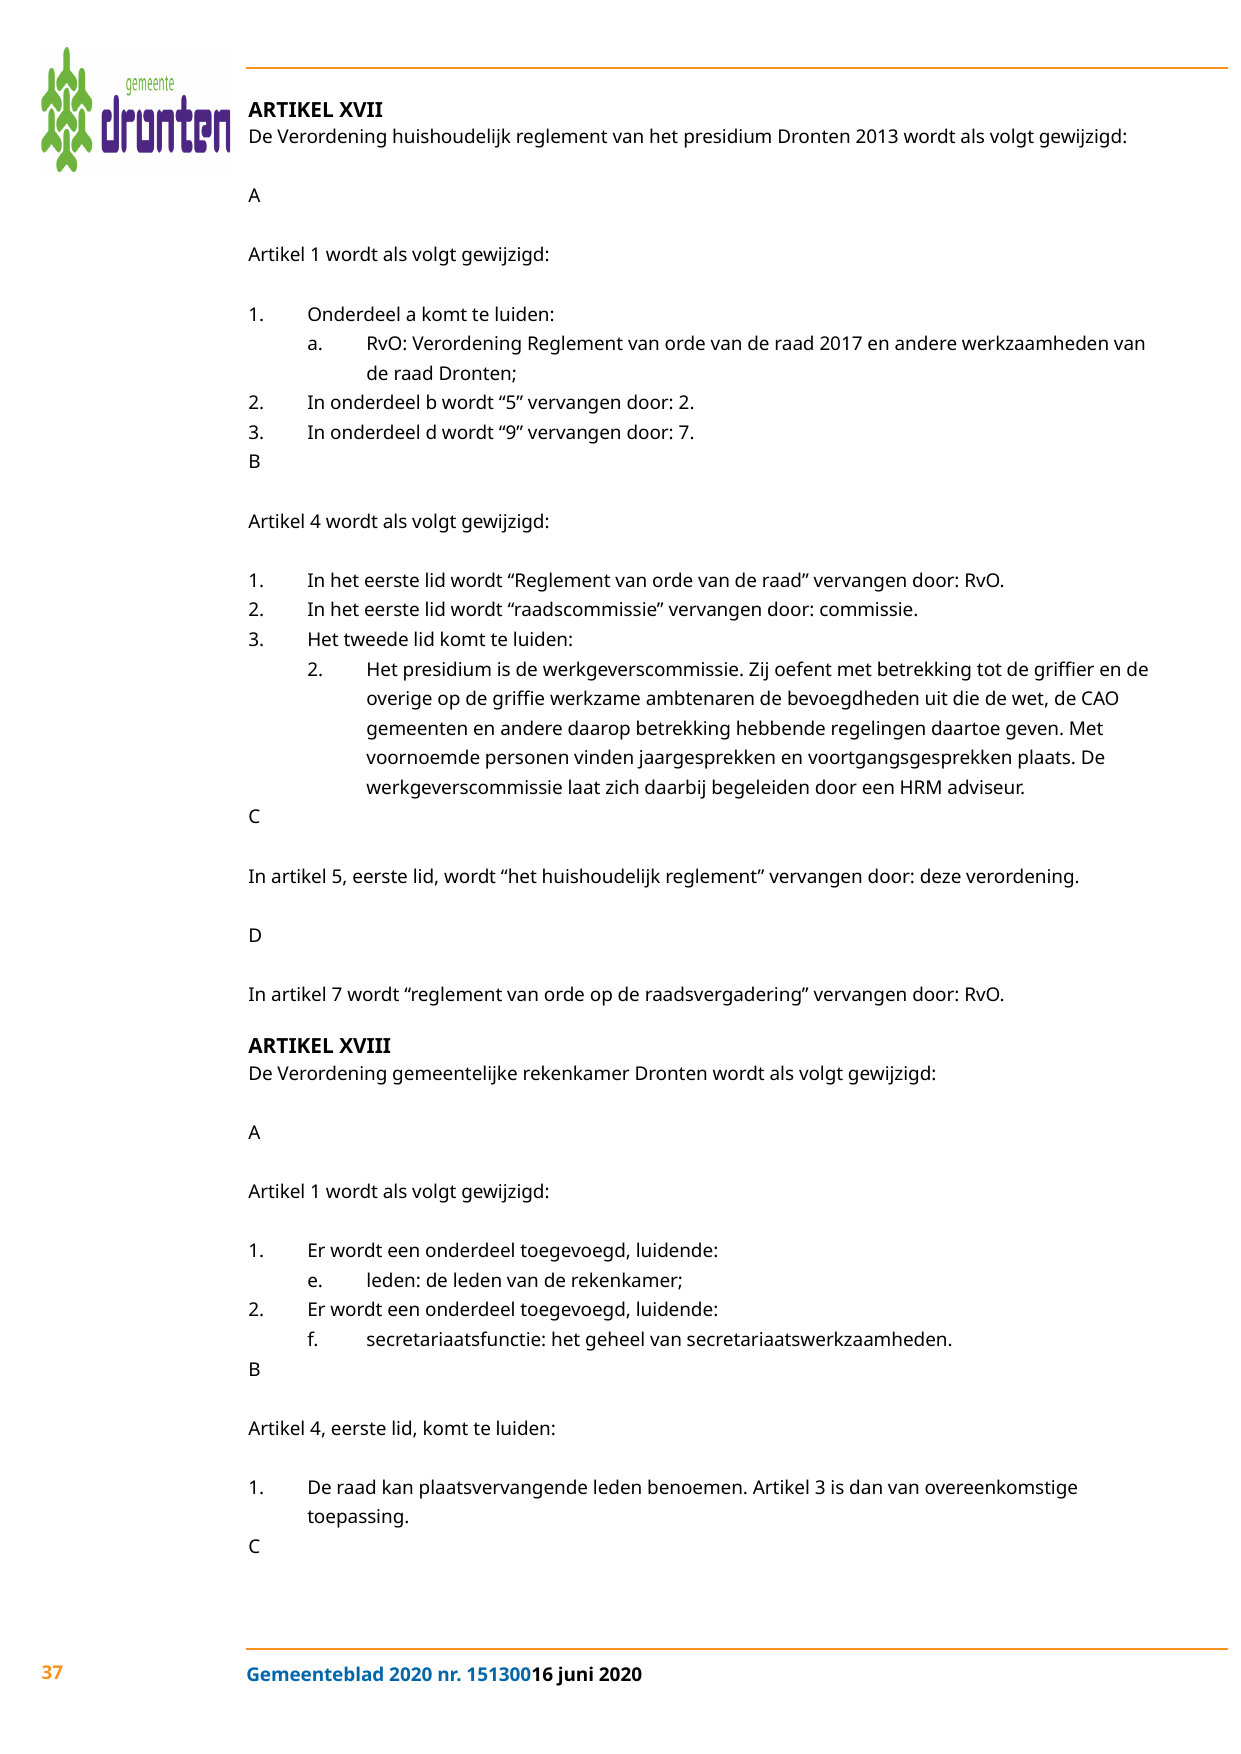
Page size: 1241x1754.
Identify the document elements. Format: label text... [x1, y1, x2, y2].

list Er wordt een onderdeel toegevoegd, luidende: [248, 1237, 1152, 1263]
text C [248, 1533, 1152, 1559]
text ARTIKEL XVII [248, 95, 1152, 123]
list Onderdeel a komt te luiden: [248, 301, 1152, 326]
text A [248, 182, 1152, 208]
text B [248, 1356, 1152, 1382]
text Artikel 1 wordt als volgt gewijzigd: [248, 242, 1152, 267]
text In artikel 7 wordt “reglement van orde op de raadsvergadering” vervangen door: RvO. [248, 981, 1152, 1007]
text De Verordening gemeentelijke rekenkamer Dronten wordt als volgt gewijzigd: [248, 1060, 1152, 1086]
list In het eerste lid wordt “raadscommissie” vervangen door: commissie. [248, 597, 1152, 622]
list Er wordt een onderdeel toegevoegd, luidende: [248, 1297, 1152, 1322]
text D [248, 922, 1152, 948]
list In het eerste lid wordt “Reglement van orde van de raad” vervangen door: RvO. [248, 567, 1152, 593]
text A [248, 1119, 1152, 1145]
text B [248, 449, 1152, 474]
text De Verordening huishoudelijk reglement van het presidium Dronten 2013 wordt als volgt gewijzigd: [248, 123, 1152, 149]
list leden: de leden van de rekenkamer; [307, 1267, 1152, 1293]
list Het presidium is de werkgeverscommissie. Zij oefent met betrekking tot de griffier en de overige op de griffie werkzame ambtenaren de bevoegdheden uit die de wet, de CAO gemeenten en andere daarop betrekking hebbende regelingen daartoe geven. Met voornoemde personen vinden jaargesprekken en voortgangsgesprekken plaats. De werkgeverscommissie laat zich daarbij begeleiden door een HRM adviseur. [307, 656, 1152, 800]
text C [248, 804, 1152, 829]
list De raad kan plaatsvervangende leden benoemen. Artikel 3 is dan van overeenkomstige toepassing. [248, 1474, 1152, 1529]
text In artikel 5, eerste lid, wordt “het huishoudelijk reglement” vervangen door: deze verordening. [248, 863, 1152, 888]
list In onderdeel d wordt “9” vervangen door: 7. [248, 419, 1152, 445]
text ARTIKEL XVIII [248, 1032, 1152, 1060]
list secretariaatsfunctie: het geheel van secretariaatswerkzaamheden. [307, 1326, 1152, 1352]
text Artikel 1 wordt als volgt gewijzigd: [248, 1178, 1152, 1204]
picture [41, 47, 231, 172]
list Het tweede lid komt te luiden: [248, 626, 1152, 652]
list In onderdeel b wordt “5” vervangen door: 2. [248, 389, 1152, 415]
text Artikel 4 wordt als volgt gewijzigd: [248, 508, 1152, 533]
text Artikel 4, eerste lid, komt te luiden: [248, 1415, 1152, 1441]
list RvO: Verordening Reglement van orde van de raad 2017 en andere werkzaamheden van de raad Dronten; [307, 330, 1152, 386]
